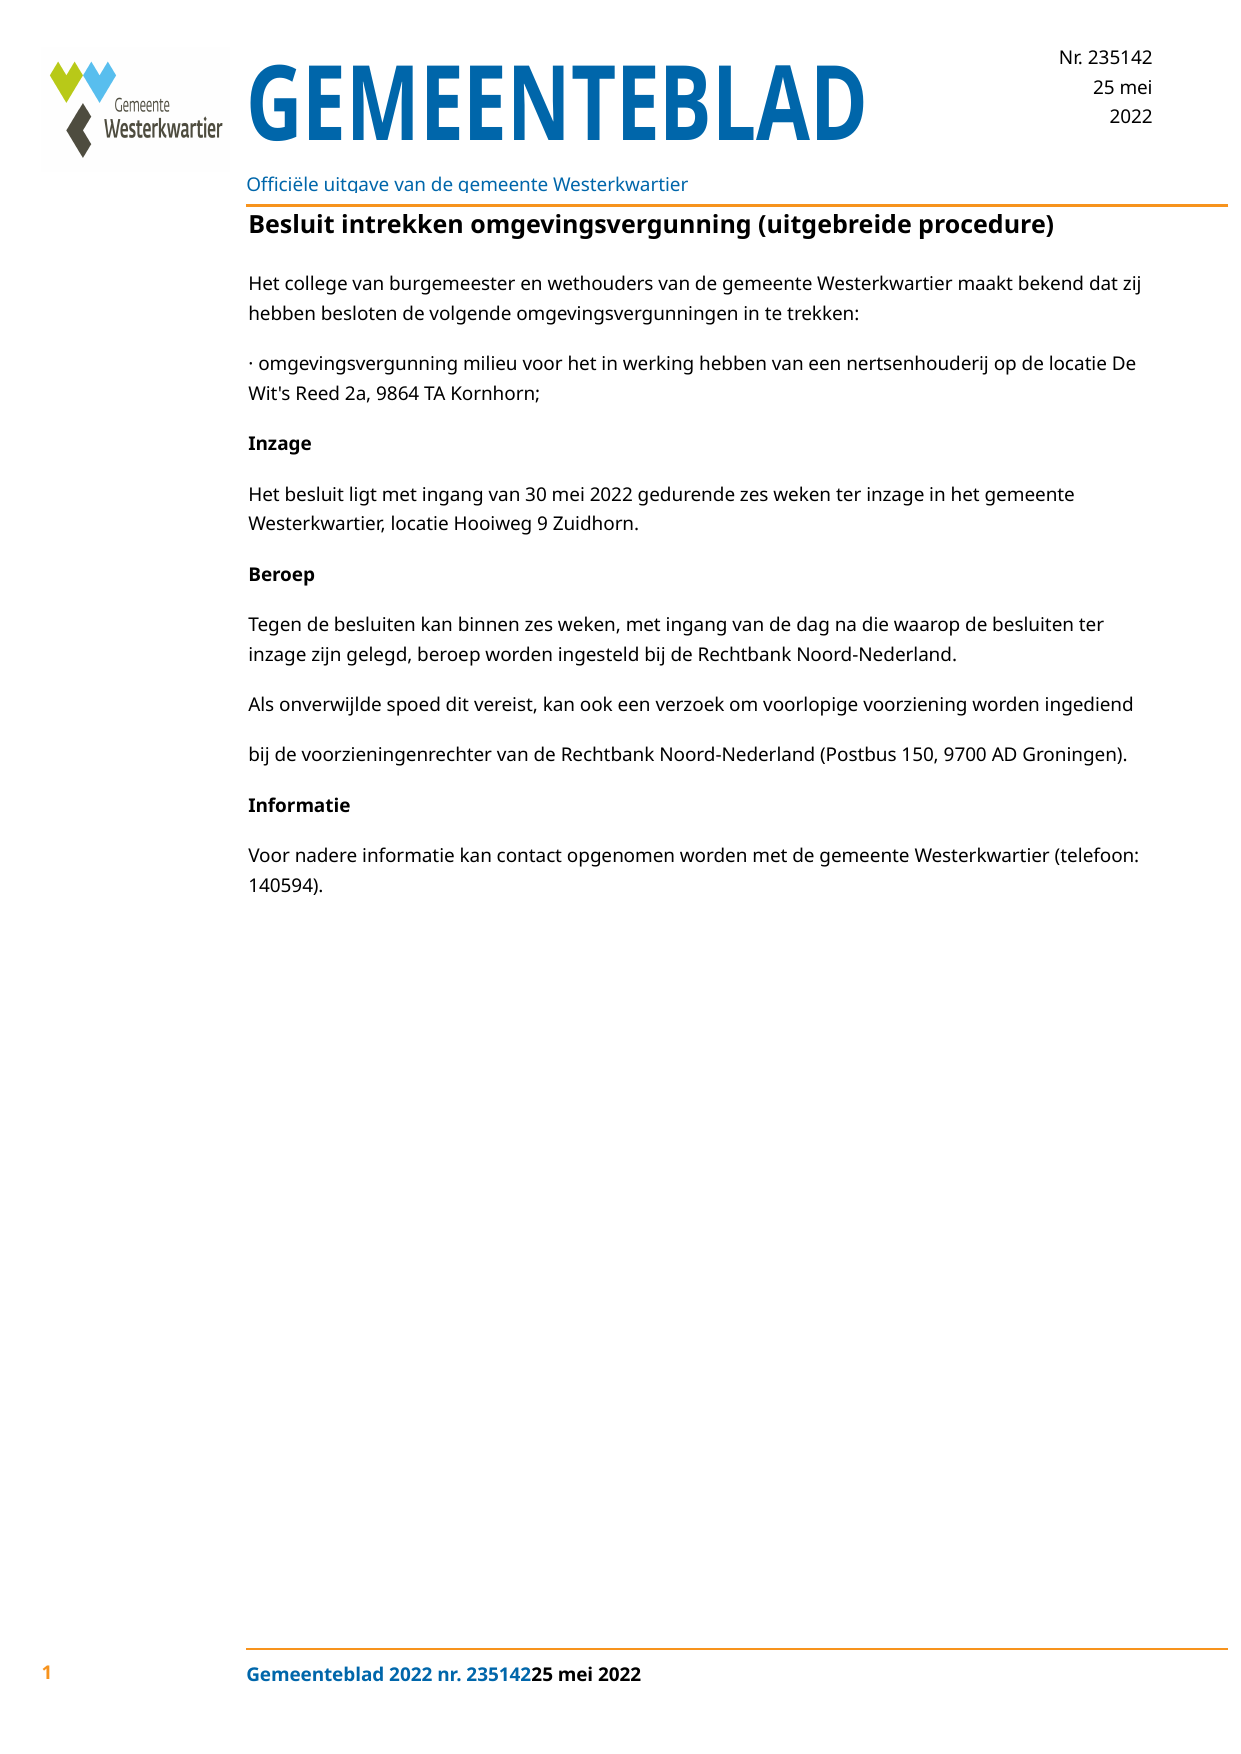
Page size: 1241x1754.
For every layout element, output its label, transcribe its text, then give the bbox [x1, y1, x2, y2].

text Het besluit ligt met ingang van 30 mei 2022 gedurende zes weken ter inzage in het gemeente Westerkwartier, locatie Hooiweg 9 Zuidhorn. [248, 481, 1152, 536]
text Voor nadere informatie kan contact opgenomen worden met de gemeente Westerkwartier (telefoon: 140594). [248, 842, 1152, 898]
text bij de voorzieningenrechter van de Rechtbank Noord-Nederland (Postbus 150, 9700 AD Groningen). [248, 742, 1152, 767]
text Informatie [248, 792, 1152, 818]
text Inzage [248, 430, 1152, 456]
text Beroep [248, 561, 1152, 586]
text · omgevingsvergunning milieu voor het in werking hebben van een nertsenhouderij op de locatie De Wit's Reed 2a, 9864 TA Kornhorn; [248, 350, 1152, 406]
text Tegen de besluiten kan binnen zes weken, met ingang van de dag na die waarop de besluiten ter inzage zijn gelegd, beroep worden ingesteld bij de Rechtbank Noord-Nederland. [248, 611, 1152, 666]
text Besluit intrekken omgevingsvergunning (uitgebreide procedure) [248, 207, 1152, 241]
text Het college van burgemeester en wethouders van de gemeente Westerkwartier maakt bekend dat zij hebben besloten de volgende omgevingsvergunningen in te trekken: [248, 270, 1152, 326]
picture [41, 47, 231, 172]
text Als onverwijlde spoed dit vereist, kan ook een verzoek om voorlopige voorziening worden ingediend [248, 691, 1152, 717]
